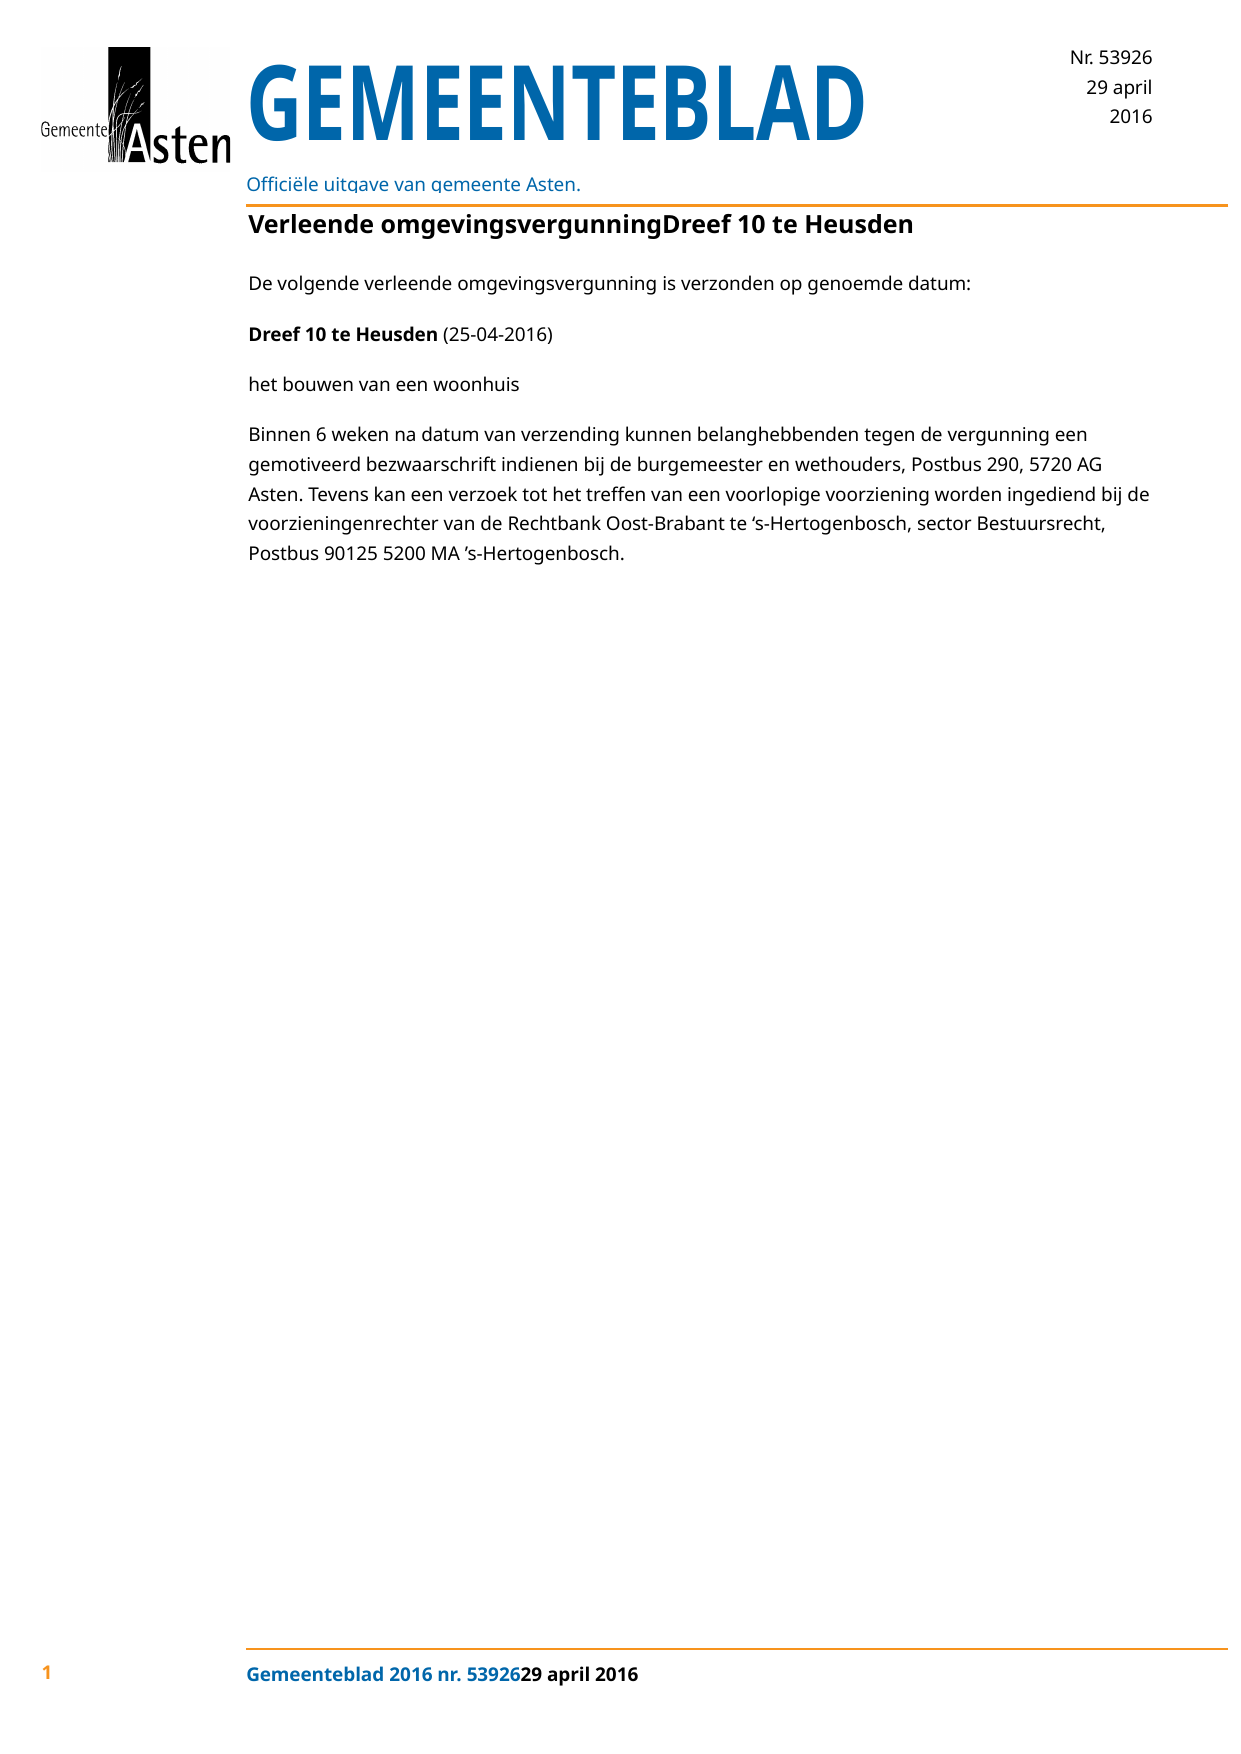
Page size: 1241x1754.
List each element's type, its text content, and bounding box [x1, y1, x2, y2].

text Verleende omgevingsvergunningDreef 10 te Heusden [248, 207, 1152, 241]
text Dreef 10 te Heusden (25-04-2016) [248, 321, 1152, 346]
text het bouwen van een woonhuis [248, 371, 1152, 397]
picture [41, 47, 231, 172]
text Binnen 6 weken na datum van verzending kunnen belanghebbenden tegen de vergunning een gemotiveerd bezwaarschrift indienen bij de burgemeester en wethouders, Postbus 290, 5720 AG Asten. Tevens kan een verzoek tot het treffen van een voorlopige voorziening worden ingediend bij de voorzieningenrechter van de Rechtbank Oost-Brabant te ‘s-Hertogenbosch, sector Bestuursrecht, Postbus 90125 5200 MA ’s-Hertogenbosch. [248, 422, 1152, 566]
text De volgende verleende omgevingsvergunning is verzonden op genoemde datum: [248, 270, 1152, 296]
